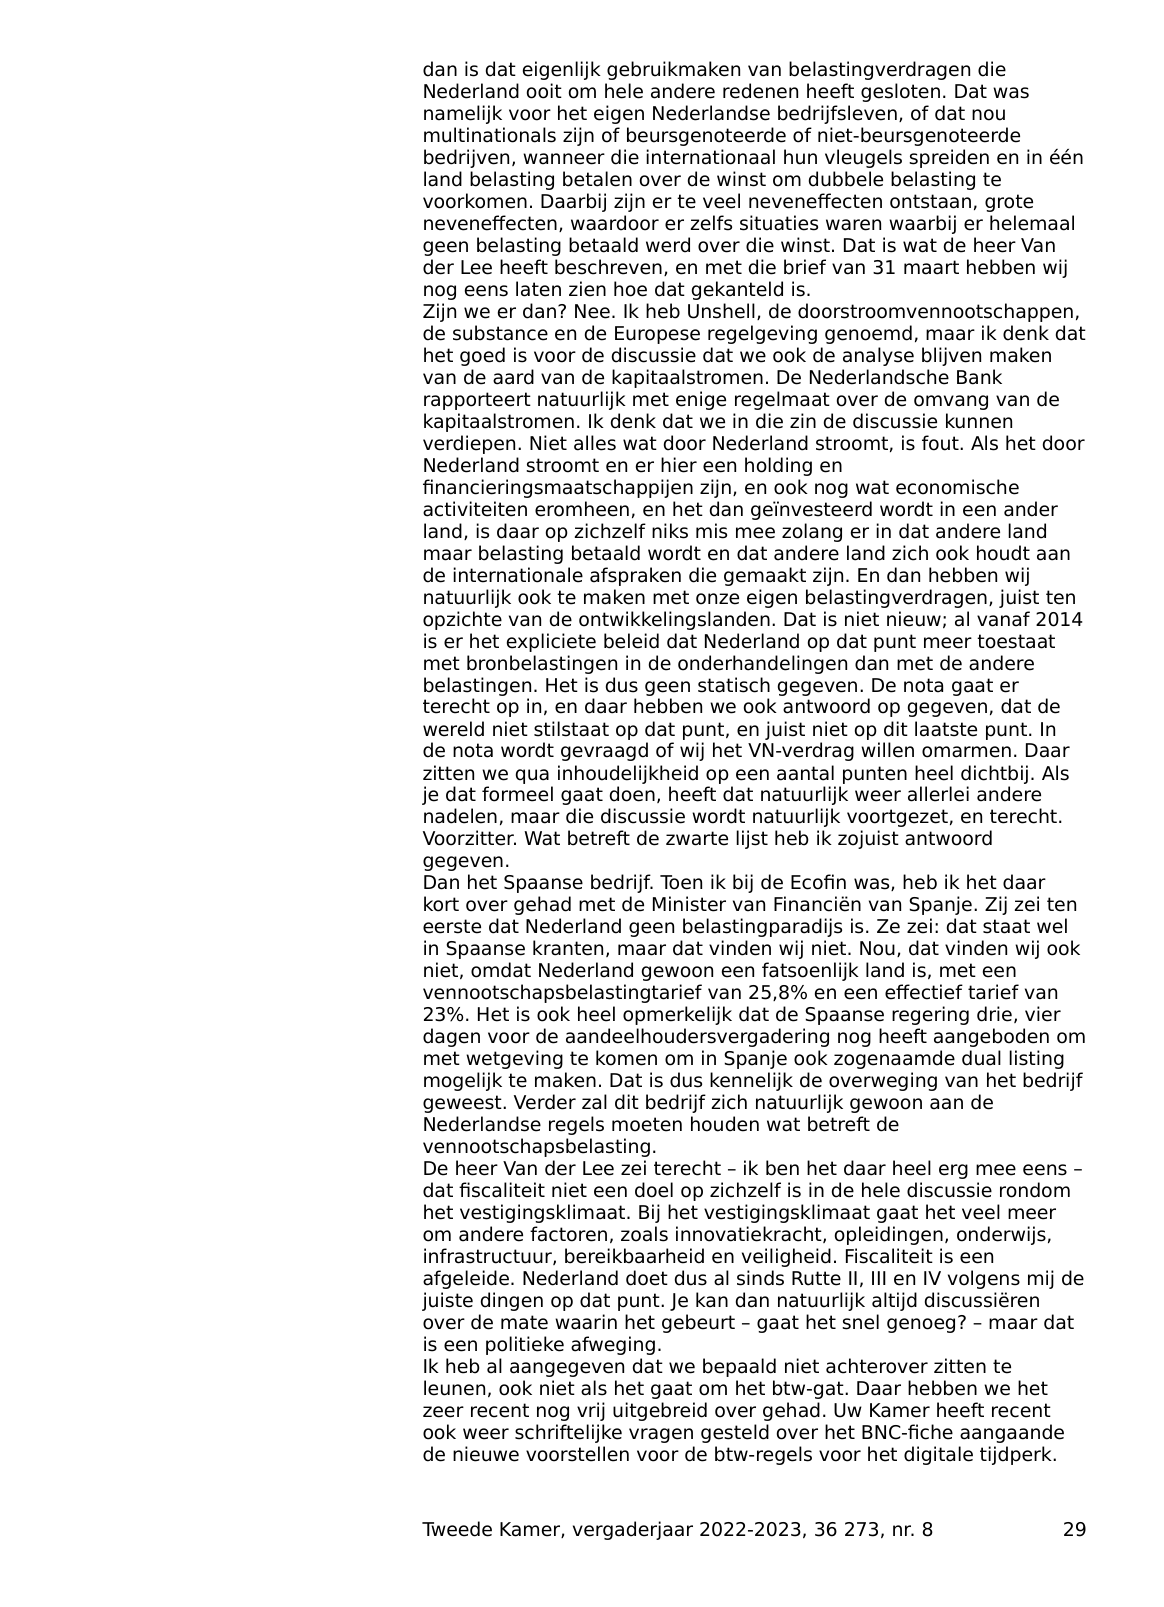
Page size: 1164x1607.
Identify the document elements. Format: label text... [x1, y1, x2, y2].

text dan is dat eigenlijk gebruikmaken van belastingverdragen die Nederland ooit om hele andere redenen heeft gesloten. Dat was namelijk voor het eigen Nederlandse bedrijfsleven, of dat nou multinationals zijn of beursgenoteerde of niet-beursgenoteerde bedrijven, wanneer die internationaal hun vleugels spreiden en in één land belasting betalen over de winst om dubbele belasting te voorkomen. Daarbij zijn er te veel neveneffecten ontstaan, grote neveneffecten, waardoor er zelfs situaties waren waarbij er helemaal geen belasting betaald werd over die winst. Dat is wat de heer Van der Lee heeft beschreven, en met die brief van 31 maart hebben wij nog eens laten zien hoe dat gekanteld is. [422, 59, 1087, 301]
text Ik heb al aangegeven dat we bepaald niet achterover zitten te leunen, ook niet als het gaat om het btw-gat. Daar hebben we het zeer recent nog vrij uitgebreid over gehad. Uw Kamer heeft recent ook weer schriftelijke vragen gesteld over het BNC-fiche aangaande de nieuwe voorstellen voor de btw-regels voor het digitale tijdperk. [422, 1356, 1087, 1466]
text De heer Van der Lee zei terecht – ik ben het daar heel erg mee eens – dat fiscaliteit niet een doel op zichzelf is in de hele discussie rondom het vestigingsklimaat. Bij het vestigingsklimaat gaat het veel meer om andere factoren, zoals innovatiekracht, opleidingen, onderwijs, infrastructuur, bereikbaarheid en veiligheid. Fiscaliteit is een afgeleide. Nederland doet dus al sinds Rutte II, III en IV volgens mij de juiste dingen op dat punt. Je kan dan natuurlijk altijd discussiëren over de mate waarin het gebeurt – gaat het snel genoeg? – maar dat is een politieke afweging. [422, 1158, 1087, 1356]
text Dan het Spaanse bedrijf. Toen ik bij de Ecofin was, heb ik het daar kort over gehad met de Minister van Financiën van Spanje. Zij zei ten eerste dat Nederland geen belastingparadijs is. Ze zei: dat staat wel in Spaanse kranten, maar dat vinden wij niet. Nou, dat vinden wij ook niet, omdat Nederland gewoon een fatsoenlijk land is, met een vennootschapsbelastingtarief van 25,8% en een effectief tarief van 23%. Het is ook heel opmerkelijk dat de Spaanse regering drie, vier dagen voor de aandeelhoudersvergadering nog heeft aangeboden om met wetgeving te komen om in Spanje ook zogenaamde dual listing mogelijk te maken. Dat is dus kennelijk de overweging van het bedrijf geweest. Verder zal dit bedrijf zich natuurlijk gewoon aan de Nederlandse regels moeten houden wat betreft de vennootschapsbelasting. [422, 872, 1087, 1158]
text Zijn we er dan? Nee. Ik heb Unshell, de doorstroomvennootschappen, de substance en de Europese regelgeving genoemd, maar ik denk dat het goed is voor de discussie dat we ook de analyse blijven maken van de aard van de kapitaalstromen. De Nederlandsche Bank rapporteert natuurlijk met enige regelmaat over de omvang van de kapitaalstromen. Ik denk dat we in die zin de discussie kunnen verdiepen. Niet alles wat door Nederland stroomt, is fout. Als het door Nederland stroomt en er hier een holding en financieringsmaatschappijen zijn, en ook nog wat economische activiteiten eromheen, en het dan geïnvesteerd wordt in een ander land, is daar op zichzelf niks mis mee zolang er in dat andere land maar belasting betaald wordt en dat andere land zich ook houdt aan de internationale afspraken die gemaakt zijn. En dan hebben wij natuurlijk ook te maken met onze eigen belastingverdragen, juist ten opzichte van de ontwikkelingslanden. Dat is niet nieuw; al vanaf 2014 is er het expliciete beleid dat Nederland op dat punt meer toestaat met bronbelastingen in de onderhandelingen dan met de andere belastingen. Het is dus geen statisch gegeven. De nota gaat er terecht op in, en daar hebben we ook antwoord op gegeven, dat de wereld niet stilstaat op dat punt, en juist niet op dit laatste punt. In de nota wordt gevraagd of wij het VN-verdrag willen omarmen. Daar zitten we qua inhoudelijkheid op een aantal punten heel dichtbij. Als je dat formeel gaat doen, heeft dat natuurlijk weer allerlei andere nadelen, maar die discussie wordt natuurlijk voortgezet, en terecht. [422, 301, 1087, 828]
text Voorzitter. Wat betreft de zwarte lijst heb ik zojuist antwoord gegeven. [422, 828, 1087, 872]
